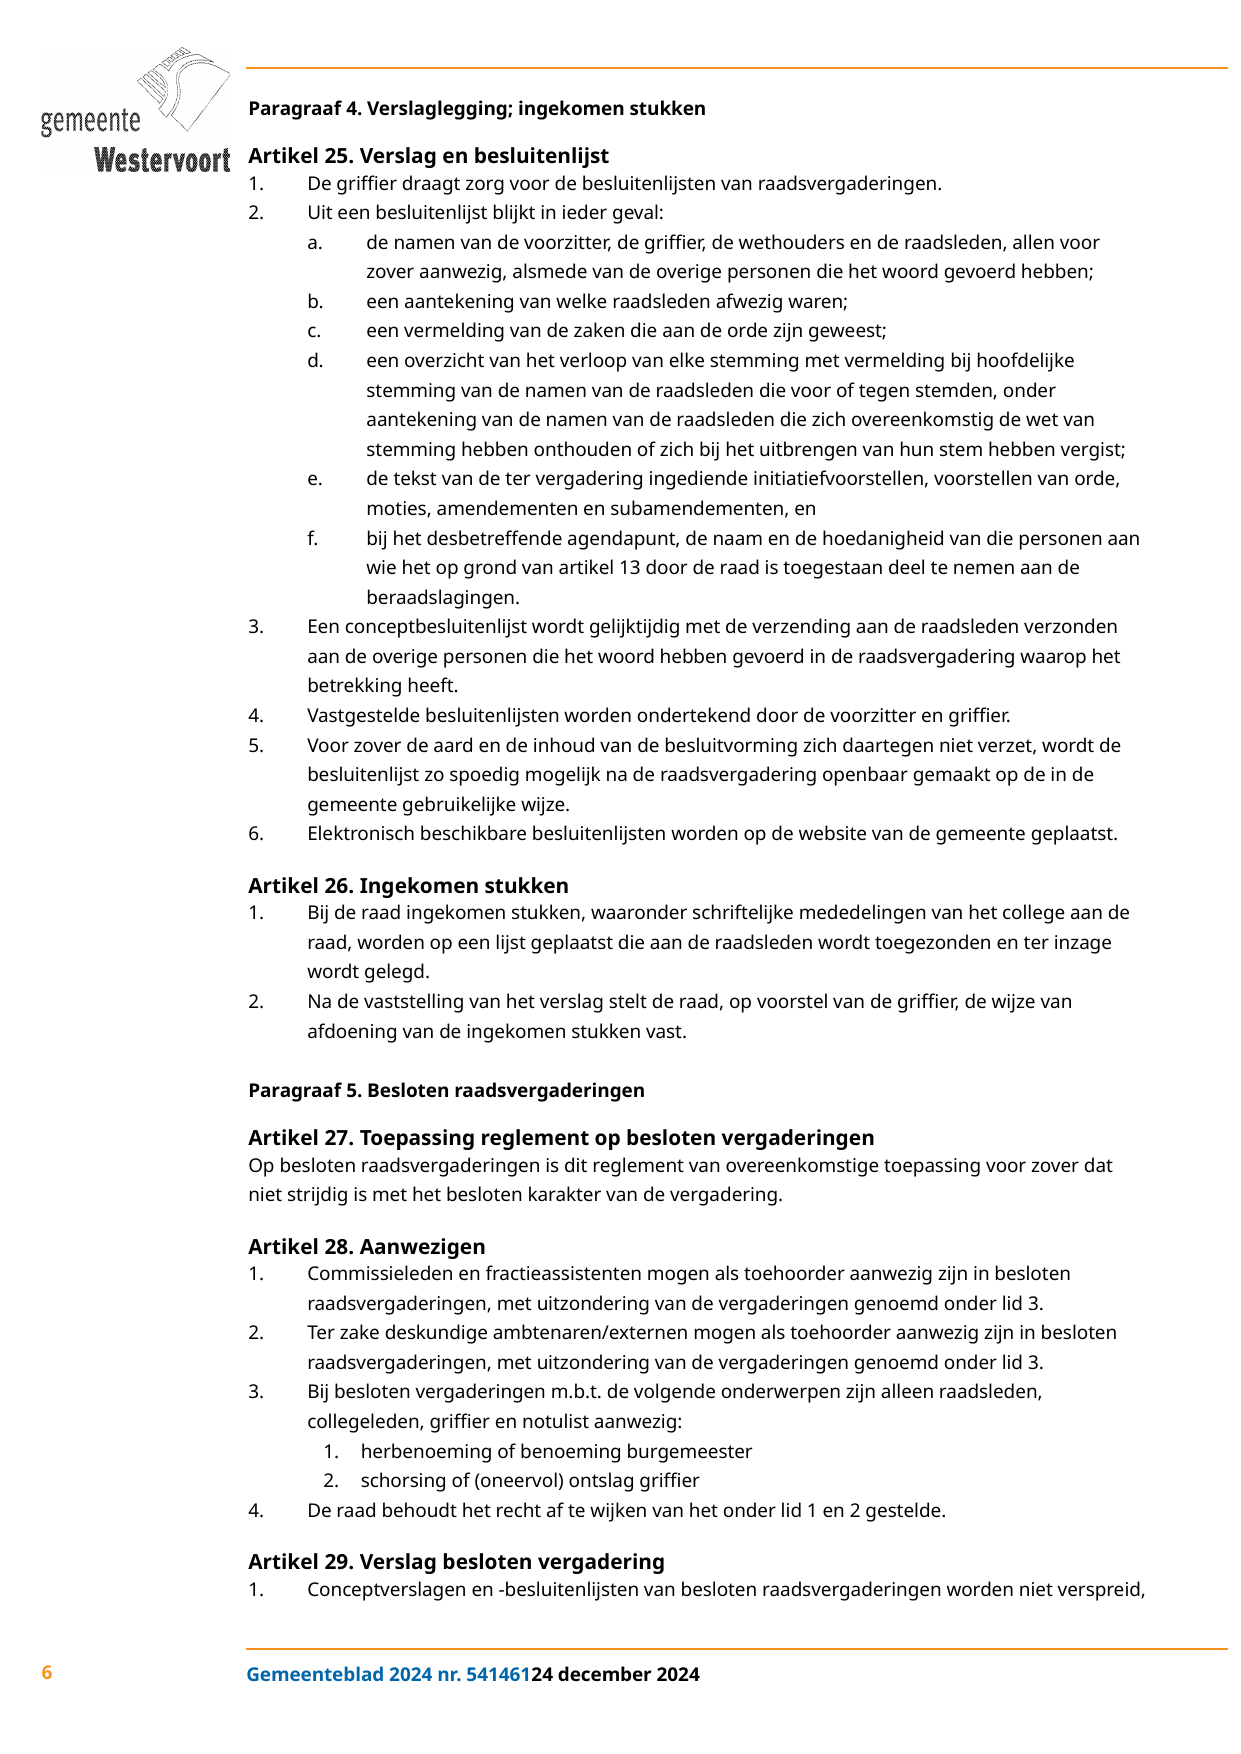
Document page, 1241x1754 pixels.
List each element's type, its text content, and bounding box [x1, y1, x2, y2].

list Commissieleden en fractieassistenten mogen als toehoorder aanwezig zijn in besloten raadsvergaderingen, met uitzondering van de vergaderingen genoemd onder lid 3. [248, 1260, 1152, 1316]
list schorsing of (oneervol) ontslag griffier [323, 1467, 1152, 1493]
list Conceptverslagen en -besluitenlijsten van besloten raadsvergaderingen worden niet verspreid, [248, 1576, 1152, 1602]
list De griffier draagt zorg voor de besluitenlijsten van raadsvergaderingen. [248, 170, 1152, 196]
text Paragraaf 5. Besloten raadsvergaderingen [248, 1077, 1152, 1103]
text Artikel 29. Verslag besloten vergadering [248, 1547, 1152, 1576]
text Artikel 25. Verslag en besluitenlijst [248, 141, 1152, 170]
list Elektronisch beschikbare besluitenlijsten worden op de website van de gemeente geplaatst. [248, 821, 1152, 846]
list herbenoeming of benoeming burgemeester [323, 1438, 1152, 1464]
list bij het desbetreffende agendapunt, de naam en de hoedanigheid van die personen aan wie het op grond van artikel 13 door de raad is toegestaan deel te nemen aan de beraadslagingen. [307, 525, 1152, 610]
text Op besloten raadsvergaderingen is dit reglement van overeenkomstige toepassing voor zover dat niet strijdig is met het besloten karakter van de vergadering. [248, 1152, 1152, 1207]
list Uit een besluitenlijst blijkt in ieder geval: [248, 199, 1152, 225]
list een aantekening van welke raadsleden afwezig waren; [307, 288, 1152, 314]
text Artikel 27. Toepassing reglement op besloten vergaderingen [248, 1123, 1152, 1152]
list Vastgestelde besluitenlijsten worden ondertekend door de voorzitter en griffier. [248, 702, 1152, 728]
list een vermelding van de zaken die aan de orde zijn geweest; [307, 318, 1152, 343]
list Bij de raad ingekomen stukken, waaronder schriftelijke mededelingen van het college aan de raad, worden op een lijst geplaatst die aan de raadsleden wordt toegezonden en ter inzage wordt gelegd. [248, 899, 1152, 984]
text Artikel 26. Ingekomen stukken [248, 871, 1152, 899]
text Artikel 28. Aanwezigen [248, 1232, 1152, 1260]
list de tekst van de ter vergadering ingediende initiatiefvoorstellen, voorstellen van orde, moties, amendementen en subamendementen, en [307, 466, 1152, 521]
text Paragraaf 4. Verslaglegging; ingekomen stukken [248, 95, 1152, 121]
list Bij besloten vergaderingen m.b.t. de volgende onderwerpen zijn alleen raadsleden, collegeleden, griffier en notulist aanwezig: [248, 1379, 1152, 1434]
list Ter zake deskundige ambtenaren/externen mogen als toehoorder aanwezig zijn in besloten raadsvergaderingen, met uitzondering van de vergaderingen genoemd onder lid 3. [248, 1319, 1152, 1375]
list De raad behoudt het recht af te wijken van het onder lid 1 en 2 gestelde. [248, 1497, 1152, 1523]
list Voor zover de aard en de inhoud van de besluitvorming zich daartegen niet verzet, wordt de besluitenlijst zo spoedig mogelijk na de raadsvergadering openbaar gemaakt op de in de gemeente gebruikelijke wijze. [248, 732, 1152, 817]
picture [41, 47, 231, 172]
list Een conceptbesluitenlijst wordt gelijktijdig met de verzending aan de raadsleden verzonden aan de overige personen die het woord hebben gevoerd in de raadsvergadering waarop het betrekking heeft. [248, 613, 1152, 698]
list een overzicht van het verloop van elke stemming met vermelding bij hoofdelijke stemming van de namen van de raadsleden die voor of tegen stemden, onder aantekening van de namen van de raadsleden die zich overeenkomstig de wet van stemming hebben onthouden of zich bij het uitbrengen van hun stem hebben vergist; [307, 347, 1152, 462]
list de namen van de voorzitter, de griffier, de wethouders en de raadsleden, allen voor zover aanwezig, alsmede van de overige personen die het woord gevoerd hebben; [307, 229, 1152, 284]
list Na de vaststelling van het verslag stelt de raad, op voorstel van de griffier, de wijze van afdoening van de ingekomen stukken vast. [248, 988, 1152, 1043]
